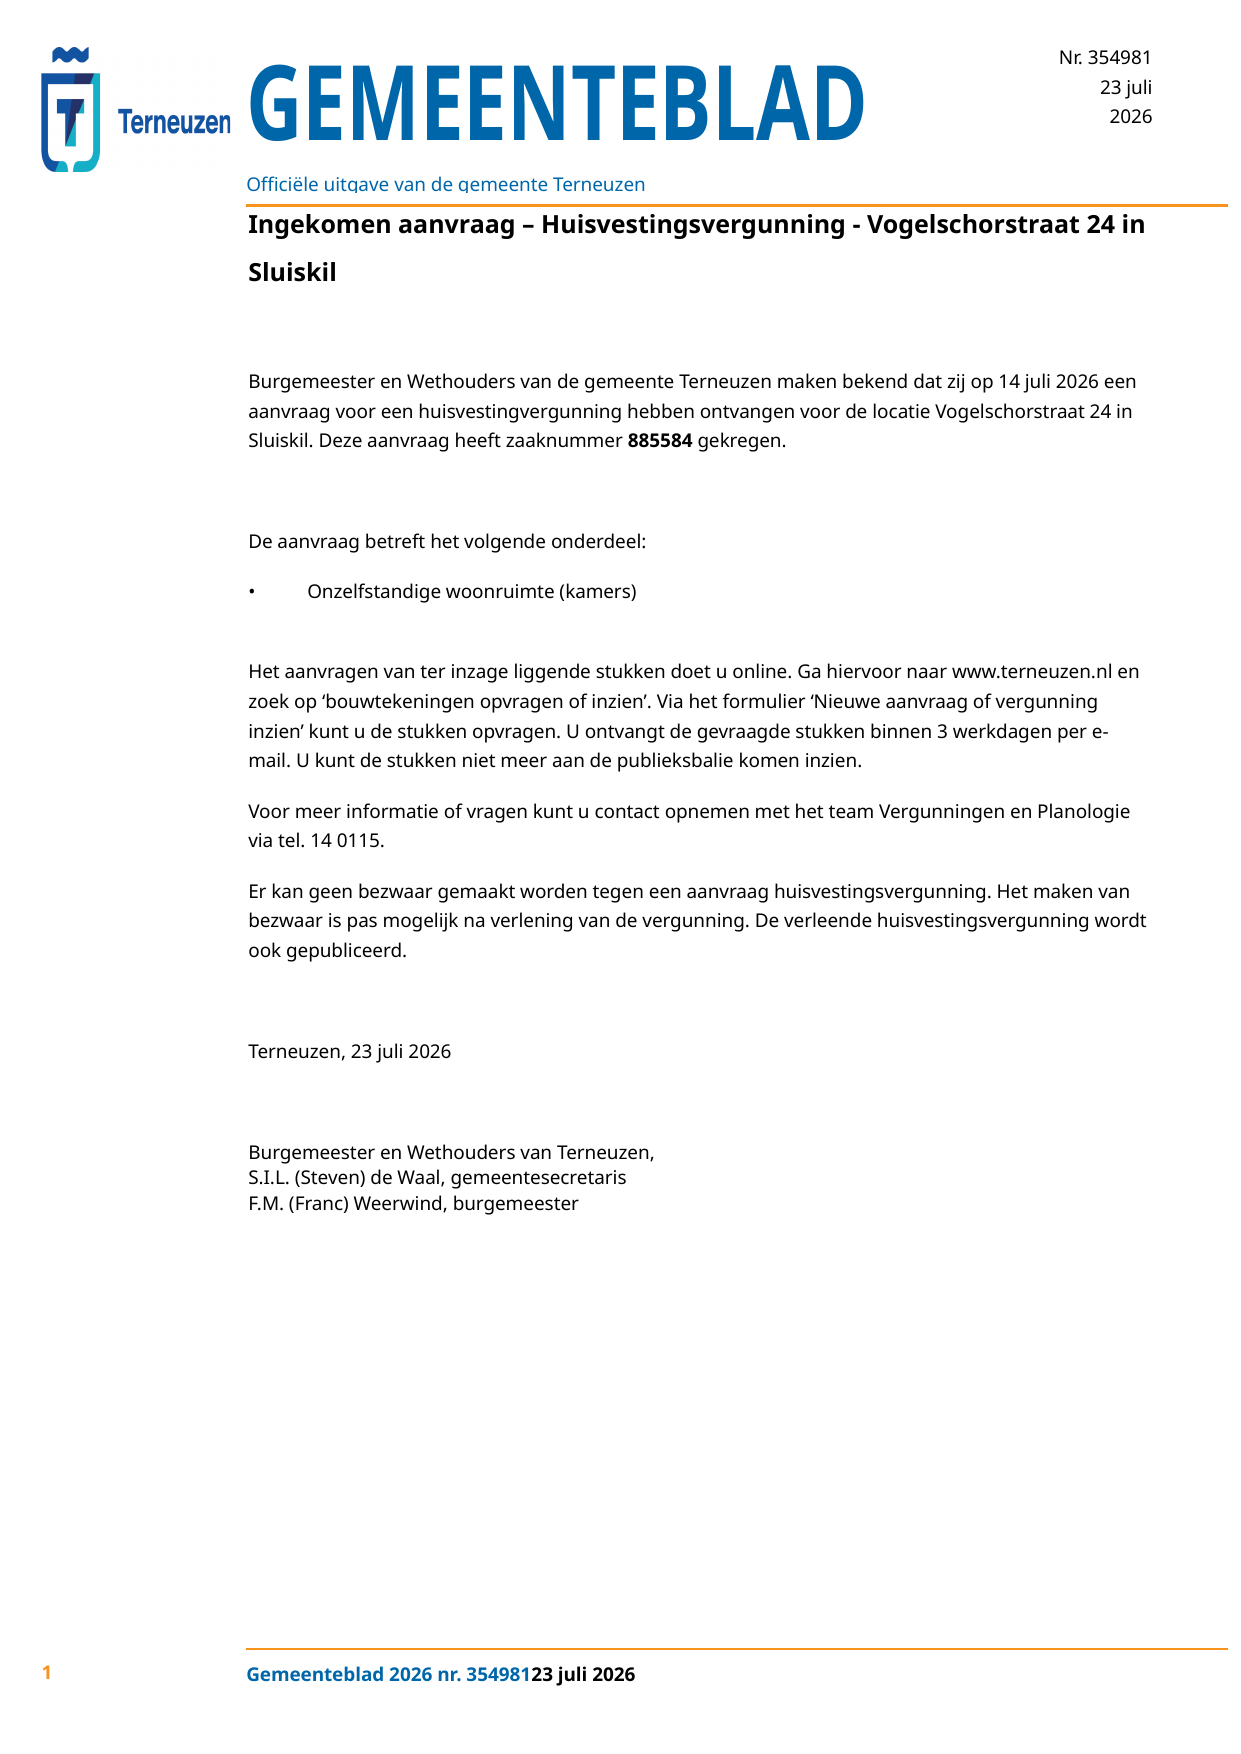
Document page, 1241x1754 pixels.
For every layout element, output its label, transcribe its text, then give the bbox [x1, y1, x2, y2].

text Terneuzen, 23 juli 2026 [248, 1038, 1152, 1064]
text Voor meer informatie of vragen kunt u contact opnemen met het team Vergunningen en Planologie via tel. 14 0115. [248, 798, 1152, 853]
table_cell [815, 1165, 1152, 1190]
list Onzelfstandige woonruimte (kamers) [248, 579, 1152, 604]
table_header Burgemeester en Wethouders van Terneuzen, [248, 1139, 1152, 1164]
text Er kan geen bezwaar gemaakt worden tegen een aanvraag huisvestingsvergunning. Het maken van bezwaar is pas mogelijk na verlening van de vergunning. De verleende huisvestingsvergunning wordt ook gepubliceerd. [248, 878, 1152, 963]
table_cell [626, 1216, 1152, 1242]
text De aanvraag betreft het volgende onderdeel: [248, 528, 1152, 554]
text Burgemeester en Wethouders van de gemeente Terneuzen maken bekend dat zij op 14 juli 2026 een aanvraag voor een huisvestingvergunning hebben ontvangen voor de locatie Vogelschorstraat 24 in Sluiskil. Deze aanvraag heeft zaaknummer 885584 gekregen. [248, 368, 1152, 453]
picture [41, 47, 231, 172]
table_cell F.M. (Franc) Weerwind, burgemeester [248, 1190, 1152, 1216]
text Het aanvragen van ter inzage liggende stukken doet u online. Ga hiervoor naar www.terneuzen.nl en zoek op ‘bouwtekeningen opvragen of inzien’. Via het formulier ‘Nieuwe aanvraag of vergunning inzien’ kunt u de stukken opvragen. U ontvangt de gevraagde stukken binnen 3 werkdagen per e-mail. U kunt de stukken niet meer aan de publieksbalie komen inzien. [248, 659, 1152, 773]
table_cell S.I.L. (Steven) de Waal, gemeentesecretaris [248, 1165, 815, 1190]
text Ingekomen aanvraag – Huisvestingsvergunning - Vogelschorstraat 24 in Sluiskil [248, 207, 1152, 288]
table_cell [248, 1216, 626, 1242]
